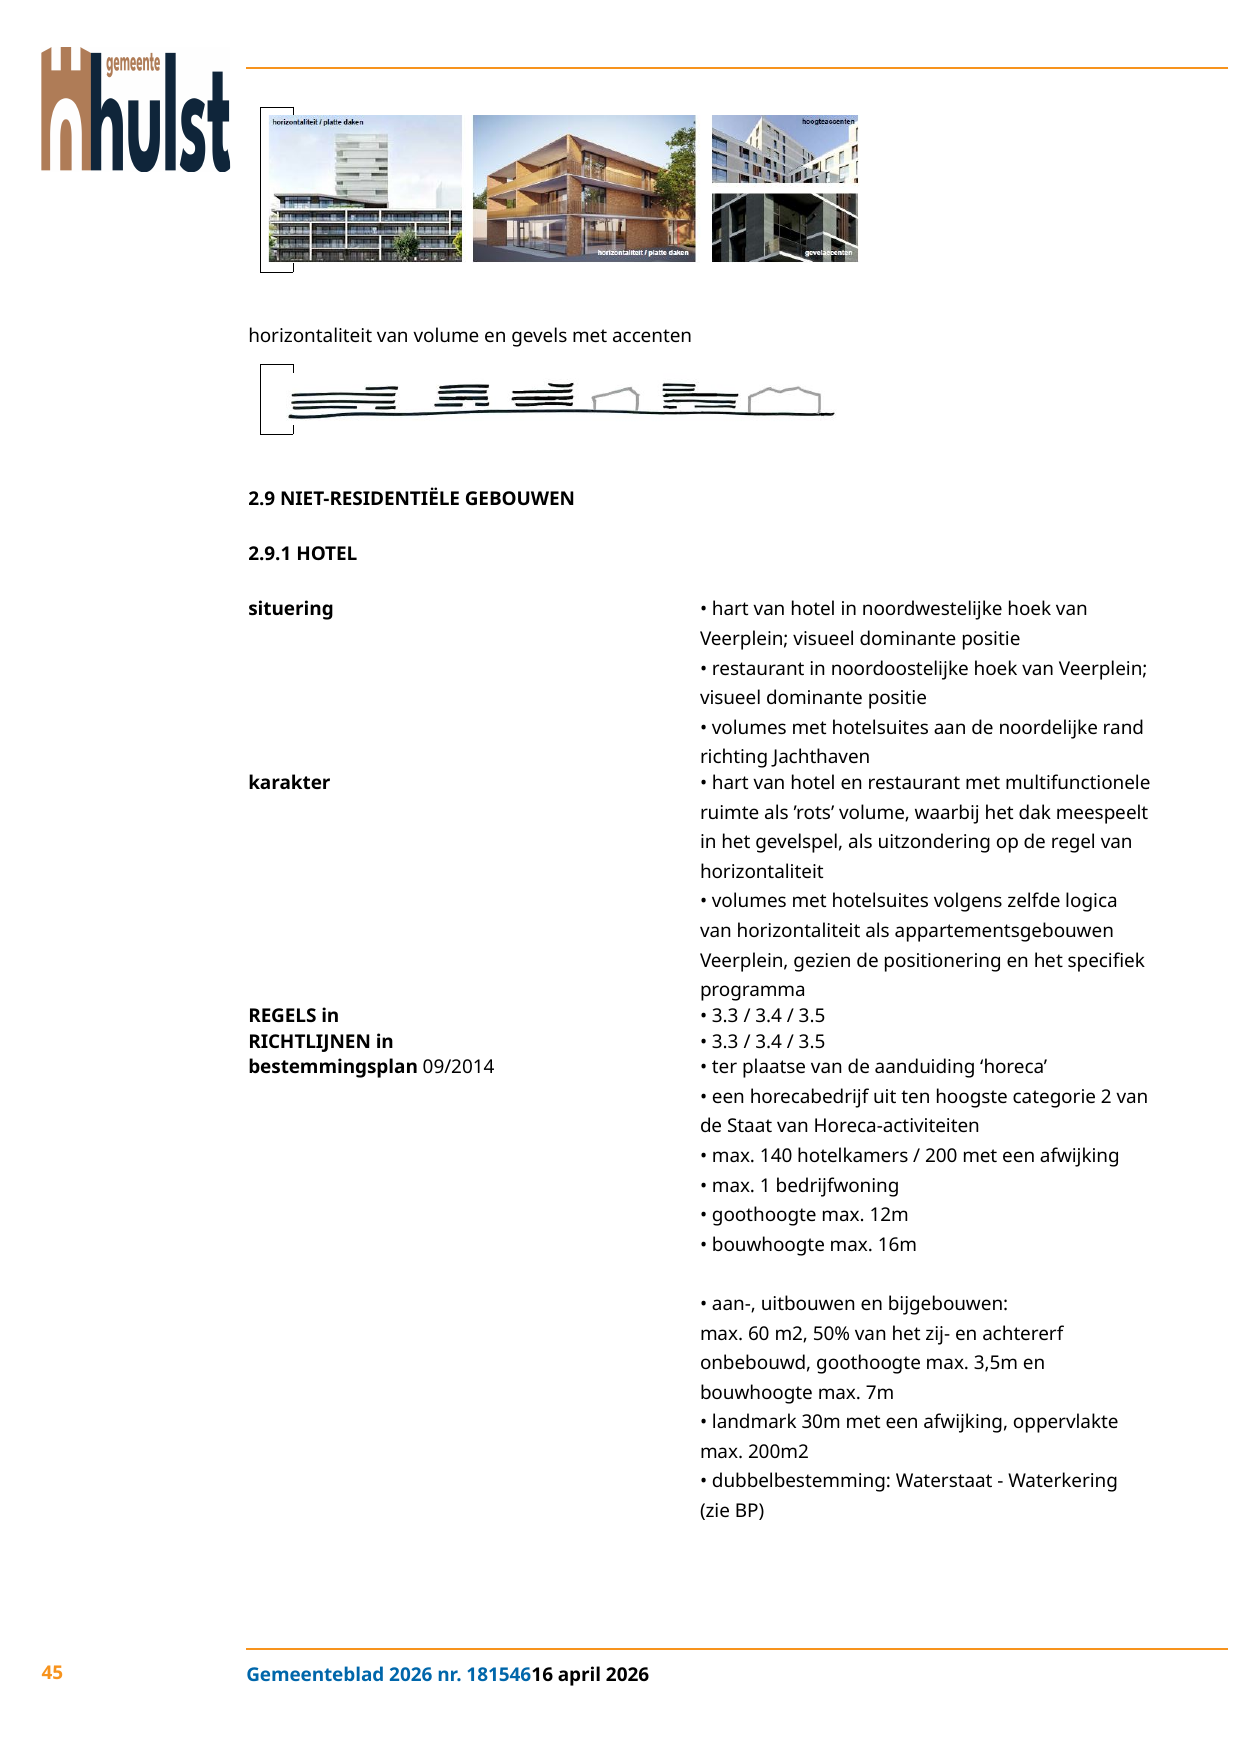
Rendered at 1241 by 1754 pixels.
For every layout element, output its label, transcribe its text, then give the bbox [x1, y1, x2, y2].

table_cell • 3.3 / 3.4 / 3.5 [700, 1028, 1152, 1053]
picture [41, 47, 231, 172]
text 2.9.1 HOTEL [248, 540, 1152, 566]
table_header • hart van hotel in noordwestelijke hoek van Veerplein; visueel dominante positie • restaurant in noordoostelijke hoek van Veerplein; visueel dominante positie • volumes met hotelsuites aan de noordelijke rand richting Jachthaven [700, 596, 1152, 769]
table_cell REGELS in [248, 1002, 700, 1028]
picture [268, 115, 860, 263]
table_cell • 3.3 / 3.4 / 3.5 [700, 1002, 1152, 1028]
table_header situering [248, 596, 700, 769]
table_cell RICHTLIJNEN in [248, 1028, 700, 1053]
table_cell • ter plaatse van de aanduiding ‘horeca’ • een horecabedrijf uit ten hoogste categorie 2 van de Staat van Horeca-activiteiten • max. 140 hotelkamers / 200 met een afwijking • max. 1 bedrijfwoning • goothoogte max. 12m • bouwhoogte max. 16m • aan-, uitbouwen en bijgebouwen: max. 60 m2, 50% van het zij- en achtererf onbebouwd, goothoogte max. 3,5m en bouwhoogte max. 7m • landmark 30m met een afwijking, oppervlakte max. 200m2 • dubbelbestemming: Waterstaat - Waterkering (zie BP) [700, 1054, 1152, 1523]
table_cell bestemmingsplan 09/2014 [248, 1054, 700, 1523]
table_cell • hart van hotel en restaurant met multifunctionele ruimte als ’rots’ volume, waarbij het dak meespeelt in het gevelspel, als uitzondering op de regel van horizontaliteit • volumes met hotelsuites volgens zelfde logica van horizontaliteit als appartementsgebouwen Veerplein, gezien de positionering en het specifiek programma [700, 769, 1152, 1002]
picture [268, 373, 860, 425]
table_cell karakter [248, 769, 700, 1002]
text 2.9 NIET-RESIDENTIËLE GEBOUWEN [248, 485, 1152, 511]
text horizontaliteit van volume en gevels met accenten [248, 323, 1152, 348]
